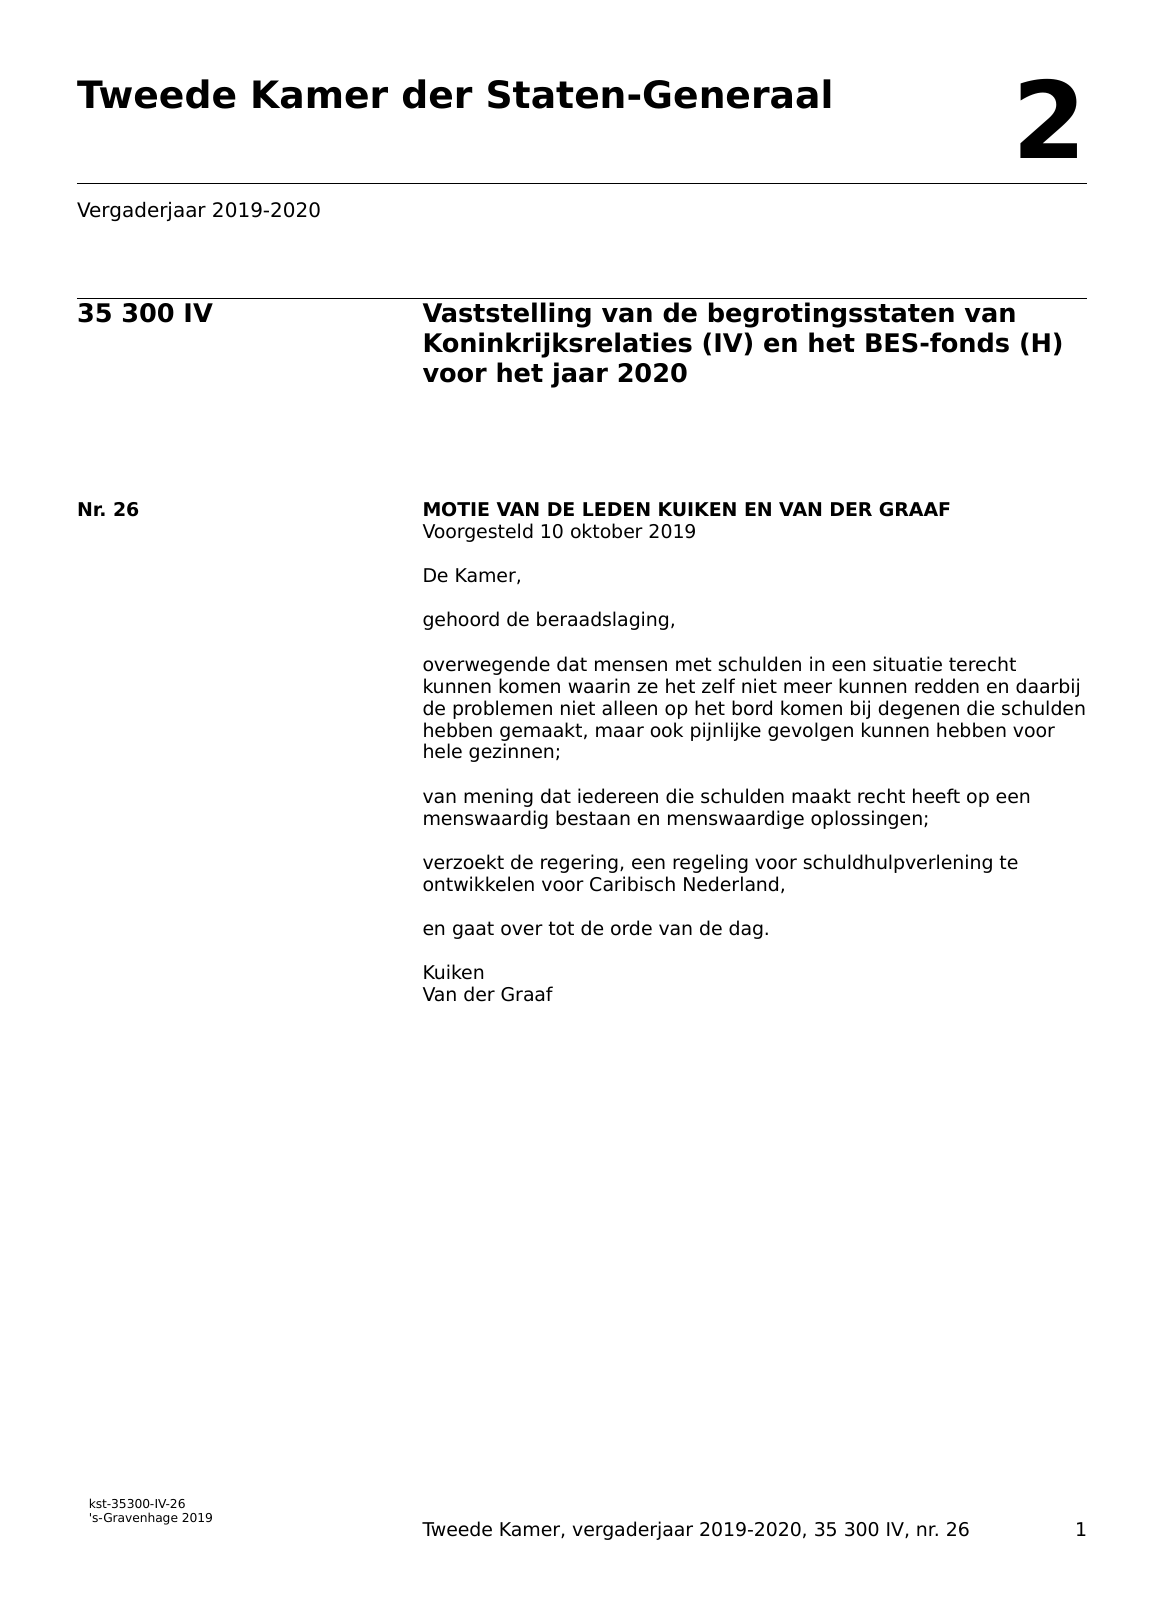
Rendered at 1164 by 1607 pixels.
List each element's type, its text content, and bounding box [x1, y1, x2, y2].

text van mening dat iedereen die schulden maakt recht heeft op een menswaardig bestaan en menswaardige oplossingen; [422, 786, 1087, 829]
subtitle Nr. 26 MOTIE VAN DE LEDEN KUIKEN EN VAN DER GRAAF [77, 499, 1087, 521]
table_cell Vergaderjaar 2019-2020 [77, 184, 1087, 298]
text gehoord de beraadslaging, [422, 609, 1087, 631]
text De Kamer, [422, 565, 1087, 587]
text en gaat over tot de orde van de dag. [422, 918, 1087, 940]
text Kuiken [422, 962, 1087, 984]
text overwegende dat mensen met schulden in een situatie terecht kunnen komen waarin ze het zelf niet meer kunnen redden en daarbij de problemen niet alleen op het bord komen bij degenen die schulden hebben gemaakt, maar ook pijnlijke gevolgen kunnen hebben voor hele gezinnen; [422, 653, 1087, 763]
text 's-Gravenhage 2019 [88, 1511, 323, 1525]
table_header 2 [886, 59, 1087, 183]
text Voorgesteld 10 oktober 2019 [422, 521, 1087, 543]
text kst-35300-IV-26 [88, 1497, 323, 1511]
table_header Tweede Kamer der Staten-Generaal [77, 59, 886, 183]
subtitle 35 300 IV Vaststelling van de begrotingsstaten van Koninkrijksrelaties (IV) en het BES-fonds (H) voor het jaar 2020 [77, 299, 1087, 388]
text Van der Graaf [422, 984, 1087, 1006]
text verzoekt de regering, een regeling voor schuldhulpverlening te ontwikkelen voor Caribisch Nederland, [422, 852, 1087, 896]
